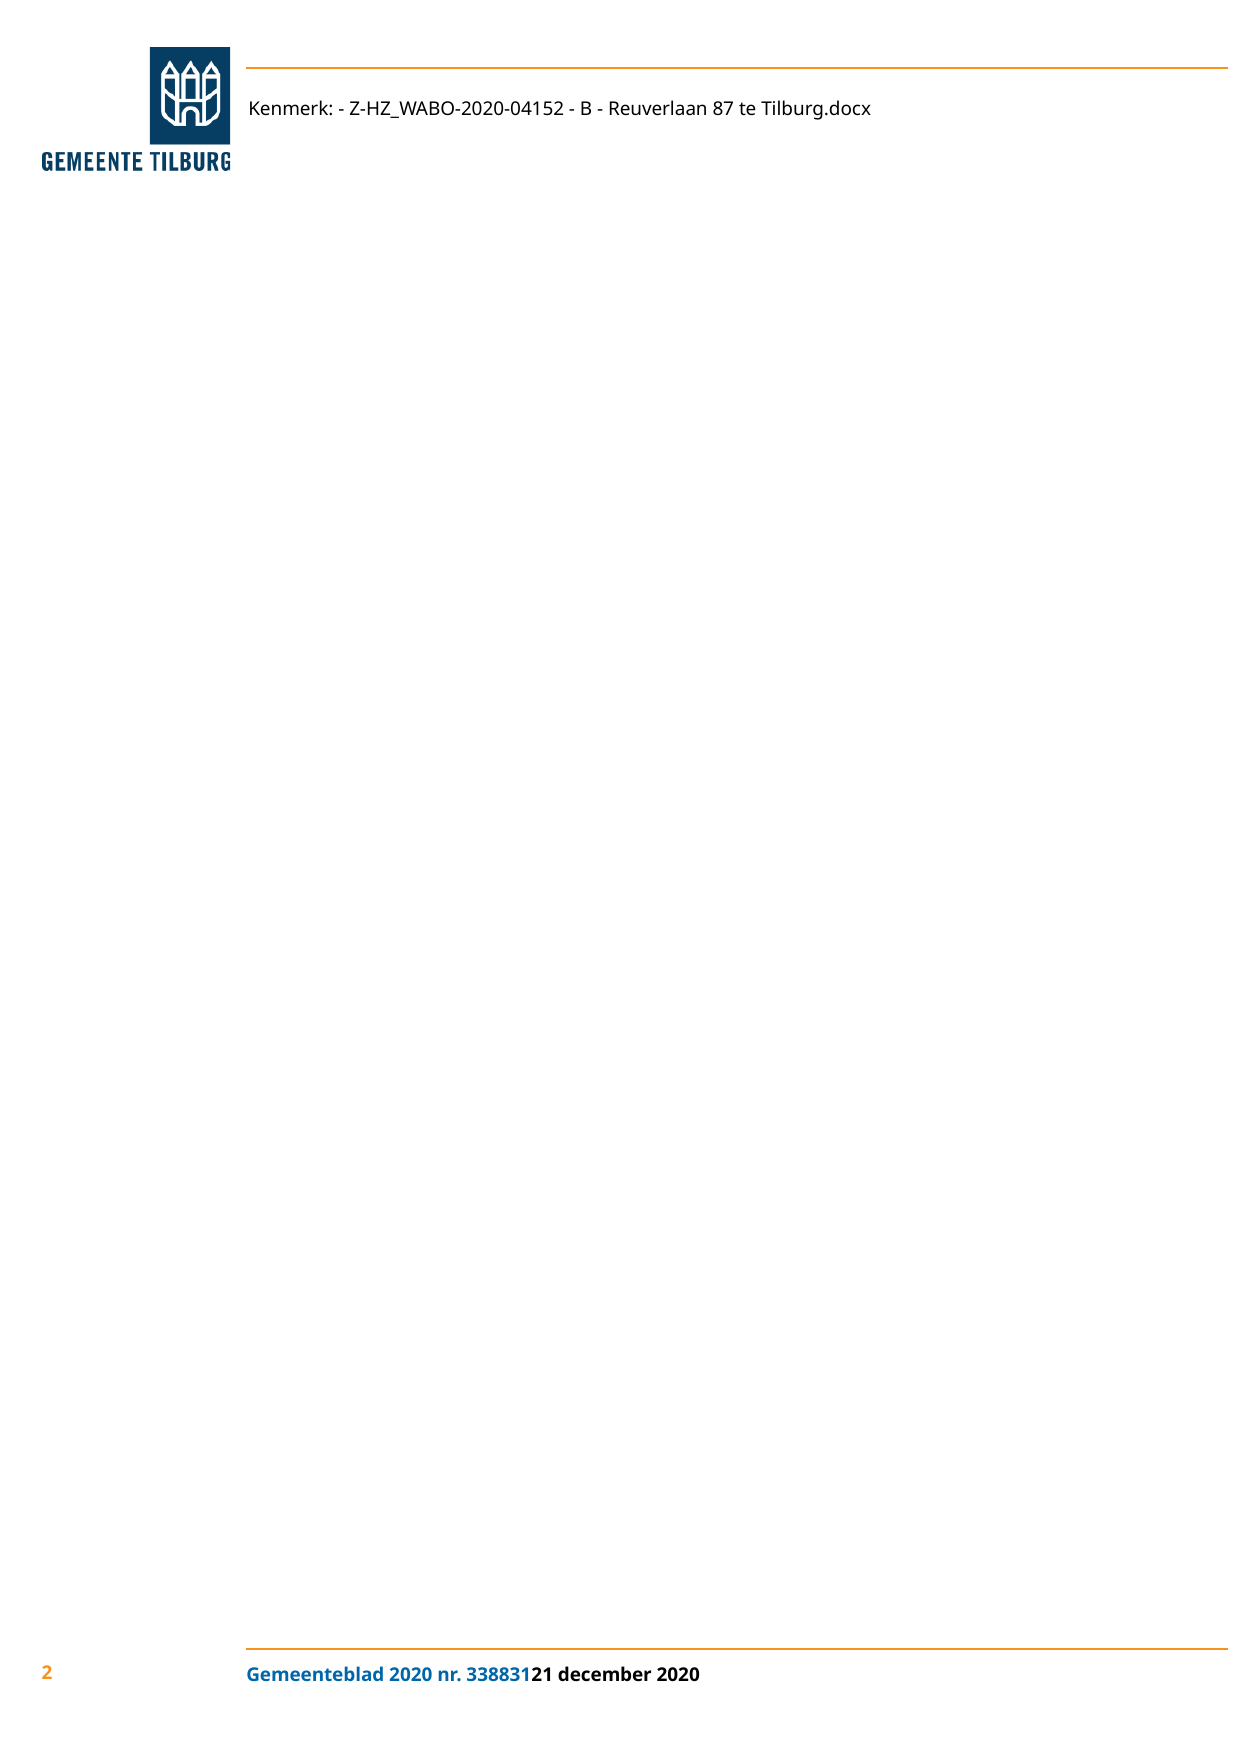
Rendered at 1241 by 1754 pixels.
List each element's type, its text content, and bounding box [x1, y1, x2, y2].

picture [41, 47, 231, 172]
text Kenmerk: - Z-HZ_WABO-2020-04152 - B - Reuverlaan 87 te Tilburg.docx [248, 95, 1152, 121]
